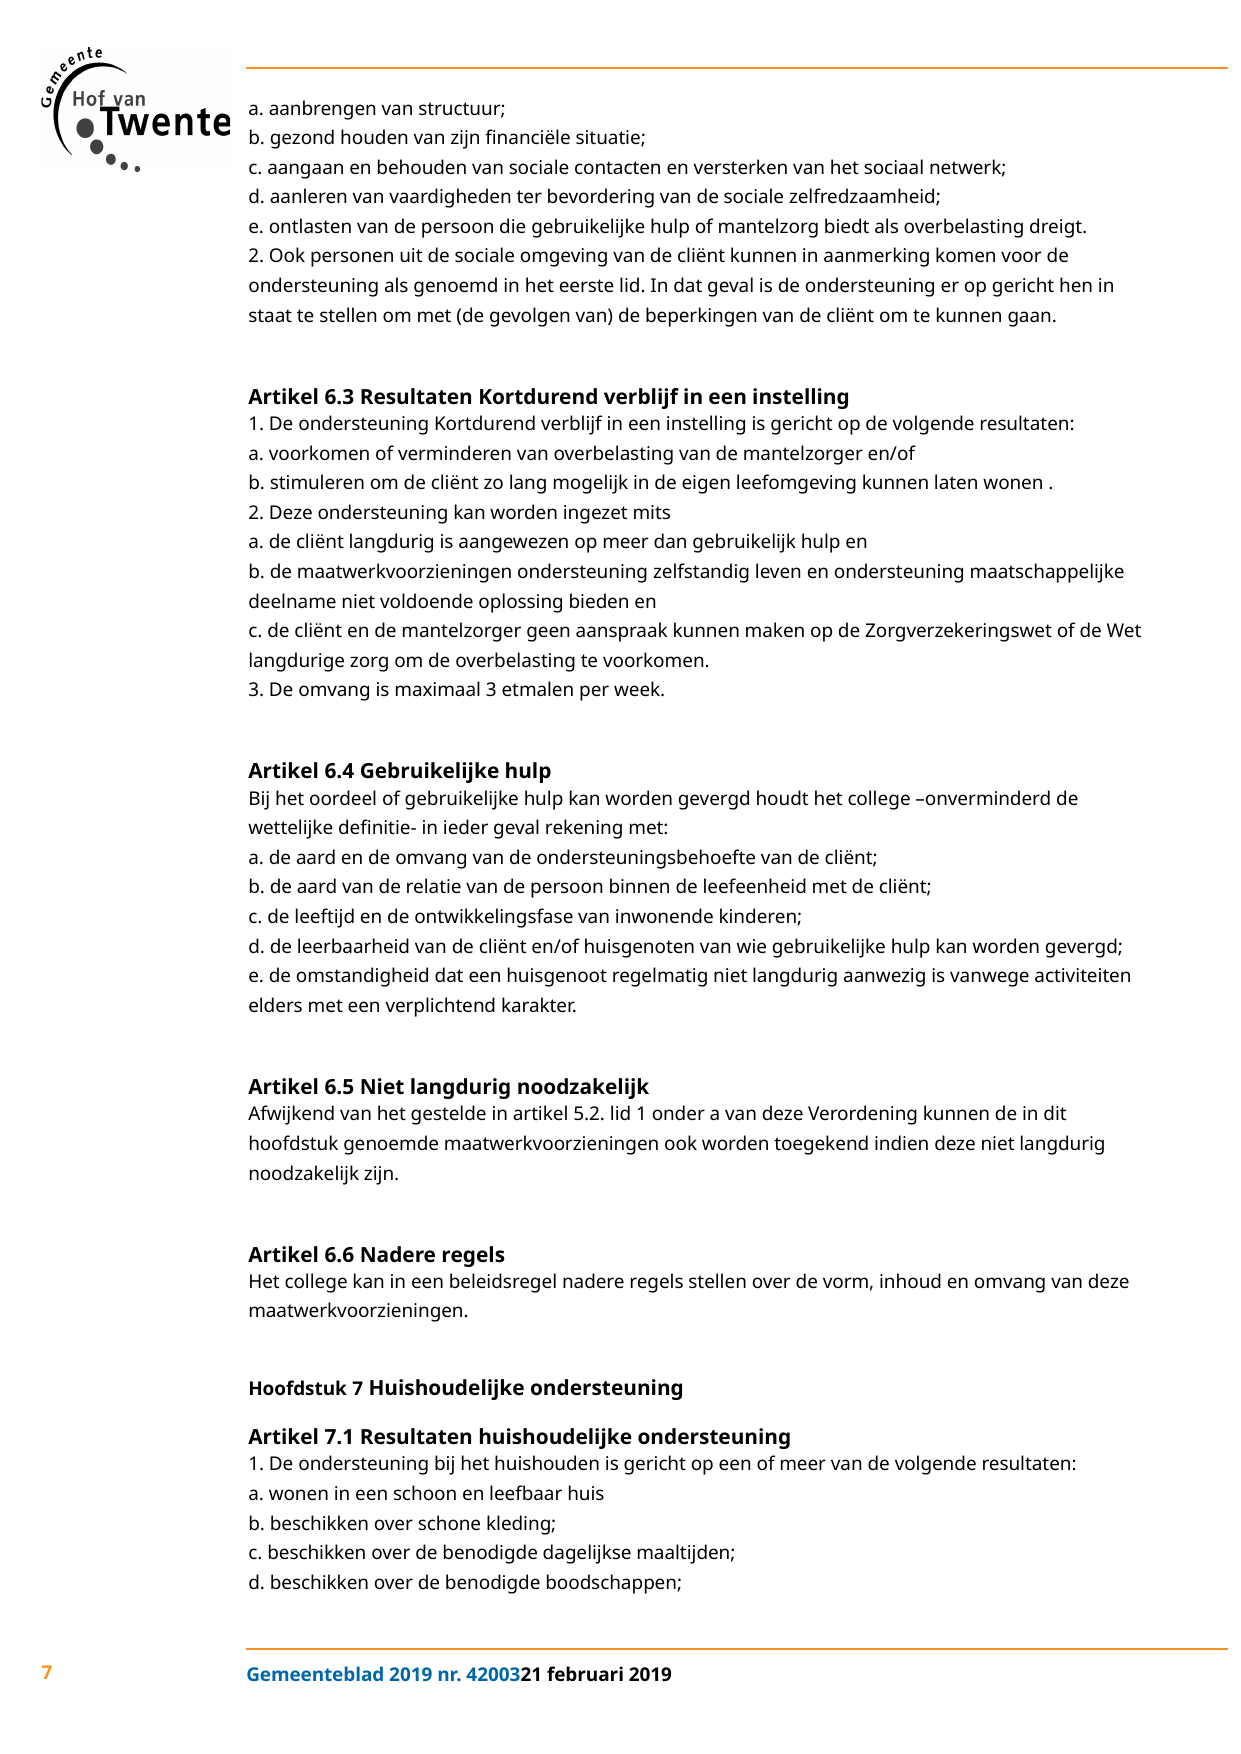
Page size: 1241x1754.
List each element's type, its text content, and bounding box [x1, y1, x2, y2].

text 2. Deze ondersteuning kan worden ingezet mits [248, 499, 1152, 525]
text 3. De omvang is maximaal 3 etmalen per week. [248, 677, 1152, 702]
text Artikel 6.5 Niet langdurig noodzakelijk [248, 1072, 1152, 1101]
text a. aanbrengen van structuur; [248, 95, 1152, 121]
text Artikel 6.3 Resultaten Kortdurend verblijf in een instelling [248, 382, 1152, 410]
text Hoofdstuk 7 Huishoudelijke ondersteuning [248, 1373, 1152, 1401]
text b. de maatwerkvoorzieningen ondersteuning zelfstandig leven en ondersteuning maatschappelijke deelname niet voldoende oplossing bieden en [248, 558, 1152, 613]
text b. stimuleren om de cliënt zo lang mogelijk in de eigen leefomgeving kunnen laten wonen . [248, 469, 1152, 495]
text c. de leeftijd en de ontwikkelingsfase van inwonende kinderen; [248, 903, 1152, 929]
text b. beschikken over schone kleding; [248, 1510, 1152, 1536]
text c. aangaan en behouden van sociale contacten en versterken van het sociaal netwerk; [248, 154, 1152, 180]
text Het college kan in een beleidsregel nadere regels stellen over de vorm, inhoud en omvang van deze maatwerkvoorzieningen. [248, 1268, 1152, 1323]
text b. de aard van de relatie van de persoon binnen de leefeenheid met de cliënt; [248, 874, 1152, 899]
picture [41, 47, 231, 172]
text e. ontlasten van de persoon die gebruikelijke hulp of mantelzorg biedt als overbelasting dreigt. [248, 213, 1152, 239]
text a. de aard en de omvang van de ondersteuningsbehoefte van de cliënt; [248, 844, 1152, 870]
text 2. Ook personen uit de sociale omgeving van de cliënt kunnen in aanmerking komen voor de ondersteuning als genoemd in het eerste lid. In dat geval is de ondersteuning er op gericht hen in staat te stellen om met (de gevolgen van) de beperkingen van de cliënt om te kunnen gaan. [248, 243, 1152, 328]
text Bij het oordeel of gebruikelijke hulp kan worden gevergd houdt het college –onverminderd de wettelijke definitie- in ieder geval rekening met: [248, 785, 1152, 840]
text d. beschikken over de benodigde boodschappen; [248, 1569, 1152, 1595]
text Afwijkend van het gestelde in artikel 5.2. lid 1 onder a van deze Verordening kunnen de in dit hoofdstuk genoemde maatwerkvoorzieningen ook worden toegekend indien deze niet langdurig noodzakelijk zijn. [248, 1101, 1152, 1185]
text Artikel 6.4 Gebruikelijke hulp [248, 757, 1152, 785]
text c. beschikken over de benodigde dagelijkse maaltijden; [248, 1539, 1152, 1565]
text d. de leerbaarheid van de cliënt en/of huisgenoten van wie gebruikelijke hulp kan worden gevergd; [248, 933, 1152, 959]
text a. wonen in een schoon en leefbaar huis [248, 1480, 1152, 1506]
text a. voorkomen of verminderen van overbelasting van de mantelzorger en/of [248, 440, 1152, 466]
text c. de cliënt en de mantelzorger geen aanspraak kunnen maken op de Zorgverzekeringswet of de Wet langdurige zorg om de overbelasting te voorkomen. [248, 617, 1152, 673]
text Artikel 6.6 Nadere regels [248, 1240, 1152, 1268]
text e. de omstandigheid dat een huisgenoot regelmatig niet langdurig aanwezig is vanwege activiteiten elders met een verplichtend karakter. [248, 962, 1152, 1018]
text a. de cliënt langdurig is aangewezen op meer dan gebruikelijk hulp en [248, 529, 1152, 554]
text d. aanleren van vaardigheden ter bevordering van de sociale zelfredzaamheid; [248, 183, 1152, 209]
text Artikel 7.1 Resultaten huishoudelijke ondersteuning [248, 1422, 1152, 1451]
text 1. De ondersteuning bij het huishouden is gericht op een of meer van de volgende resultaten: [248, 1451, 1152, 1476]
text 1. De ondersteuning Kortdurend verblijf in een instelling is gericht op de volgende resultaten: [248, 410, 1152, 436]
text b. gezond houden van zijn financiële situatie; [248, 124, 1152, 150]
